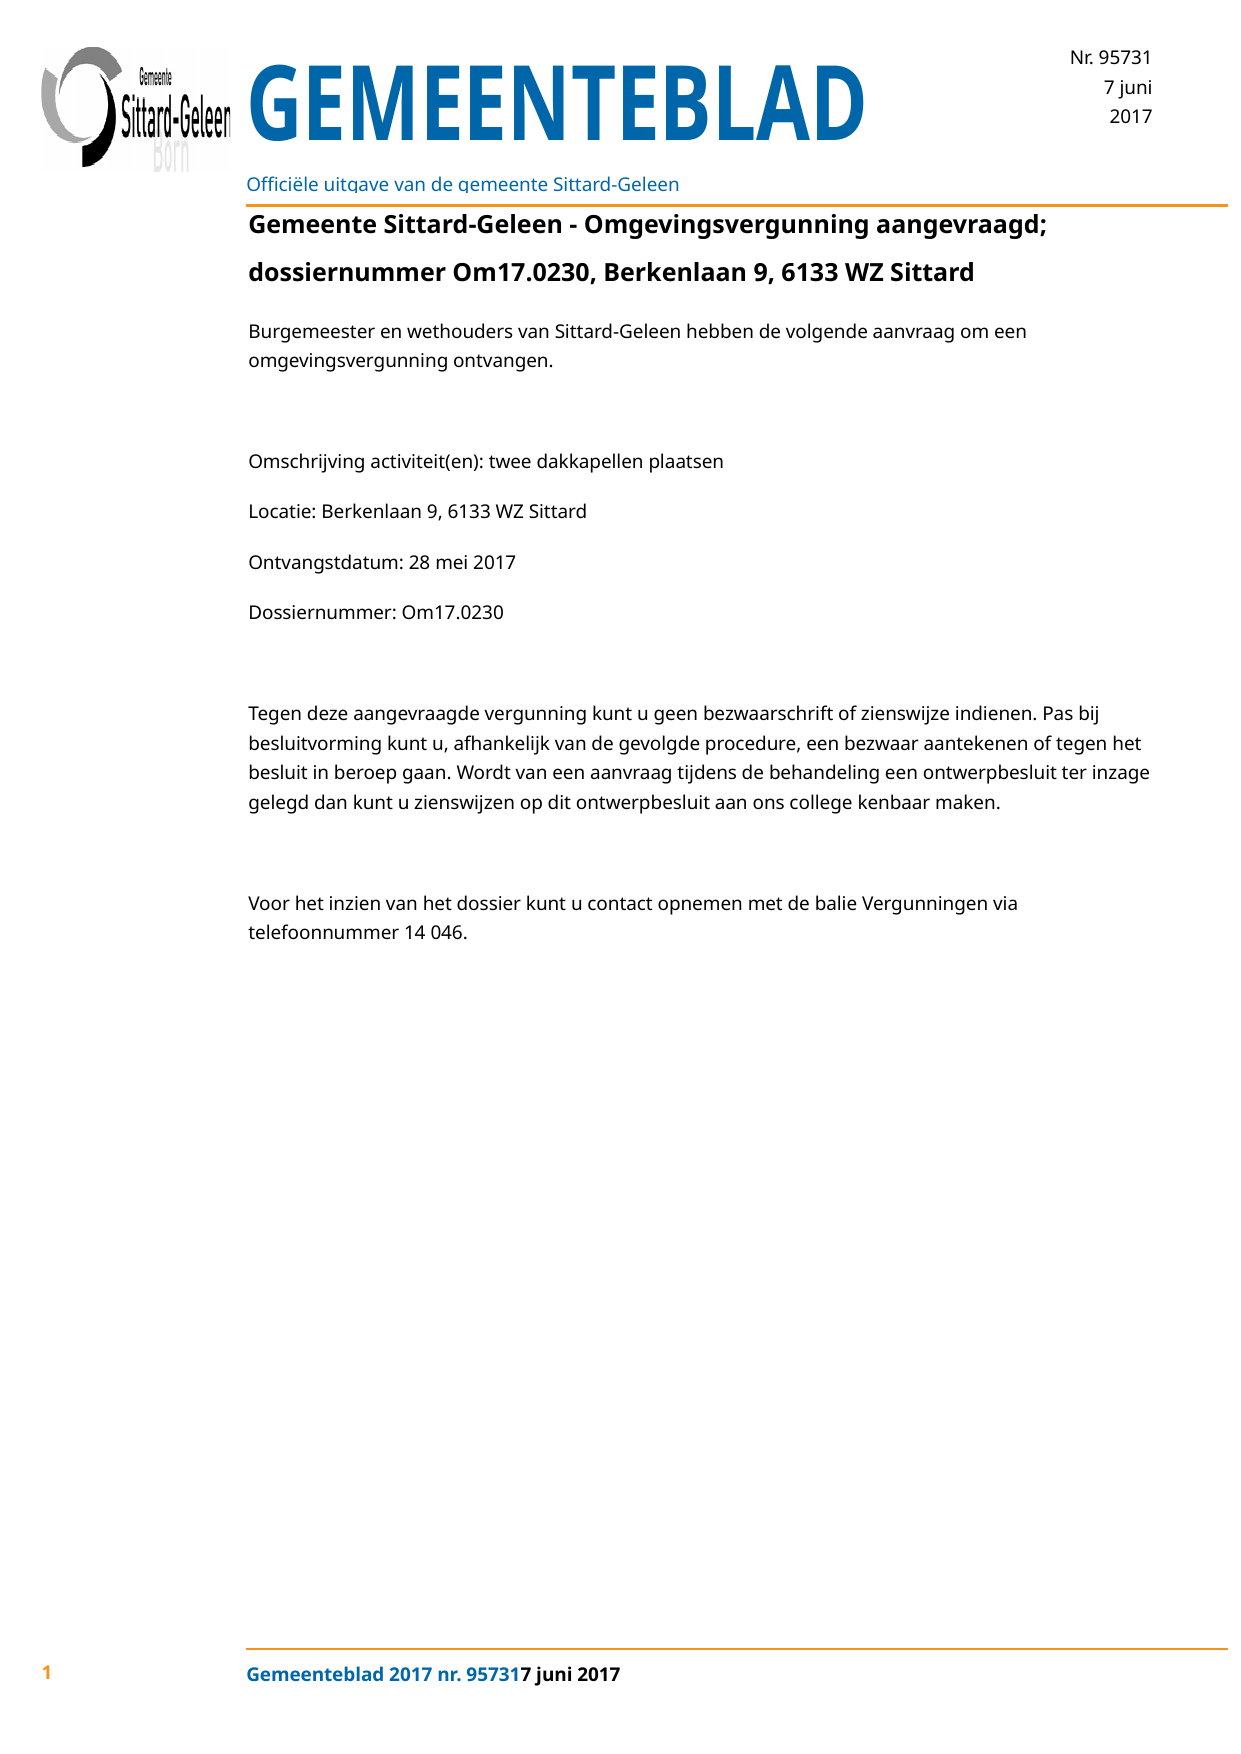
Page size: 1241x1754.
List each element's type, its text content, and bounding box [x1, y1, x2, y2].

text Tegen deze aangevraagde vergunning kunt u geen bezwaarschrift of zienswijze indienen. Pas bij besluitvorming kunt u, afhankelijk van de gevolgde procedure, een bezwaar aantekenen of tegen het besluit in beroep gaan. Wordt van een aanvraag tijdens de behandeling een ontwerpbesluit ter inzage gelegd dan kunt u zienswijzen op dit ontwerpbesluit aan ons college kenbaar maken. [248, 700, 1152, 815]
text Gemeente Sittard-Geleen - Omgevingsvergunning aangevraagd; dossiernummer Om17.0230, Berkenlaan 9, 6133 WZ Sittard [248, 207, 1152, 288]
picture [41, 47, 231, 172]
text Ontvangstdatum: 28 mei 2017 [248, 549, 1152, 575]
text Voor het inzien van het dossier kunt u contact opnemen met de balie Vergunningen via telefoonnummer 14 046. [248, 890, 1152, 945]
text Dossiernummer: Om17.0230 [248, 599, 1152, 625]
text Locatie: Berkenlaan 9, 6133 WZ Sittard [248, 499, 1152, 524]
text Burgemeester en wethouders van Sittard-Geleen hebben de volgende aanvraag om een omgevingsvergunning ontvangen. [248, 318, 1152, 373]
text Omschrijving activiteit(en): twee dakkapellen plaatsen [248, 448, 1152, 474]
